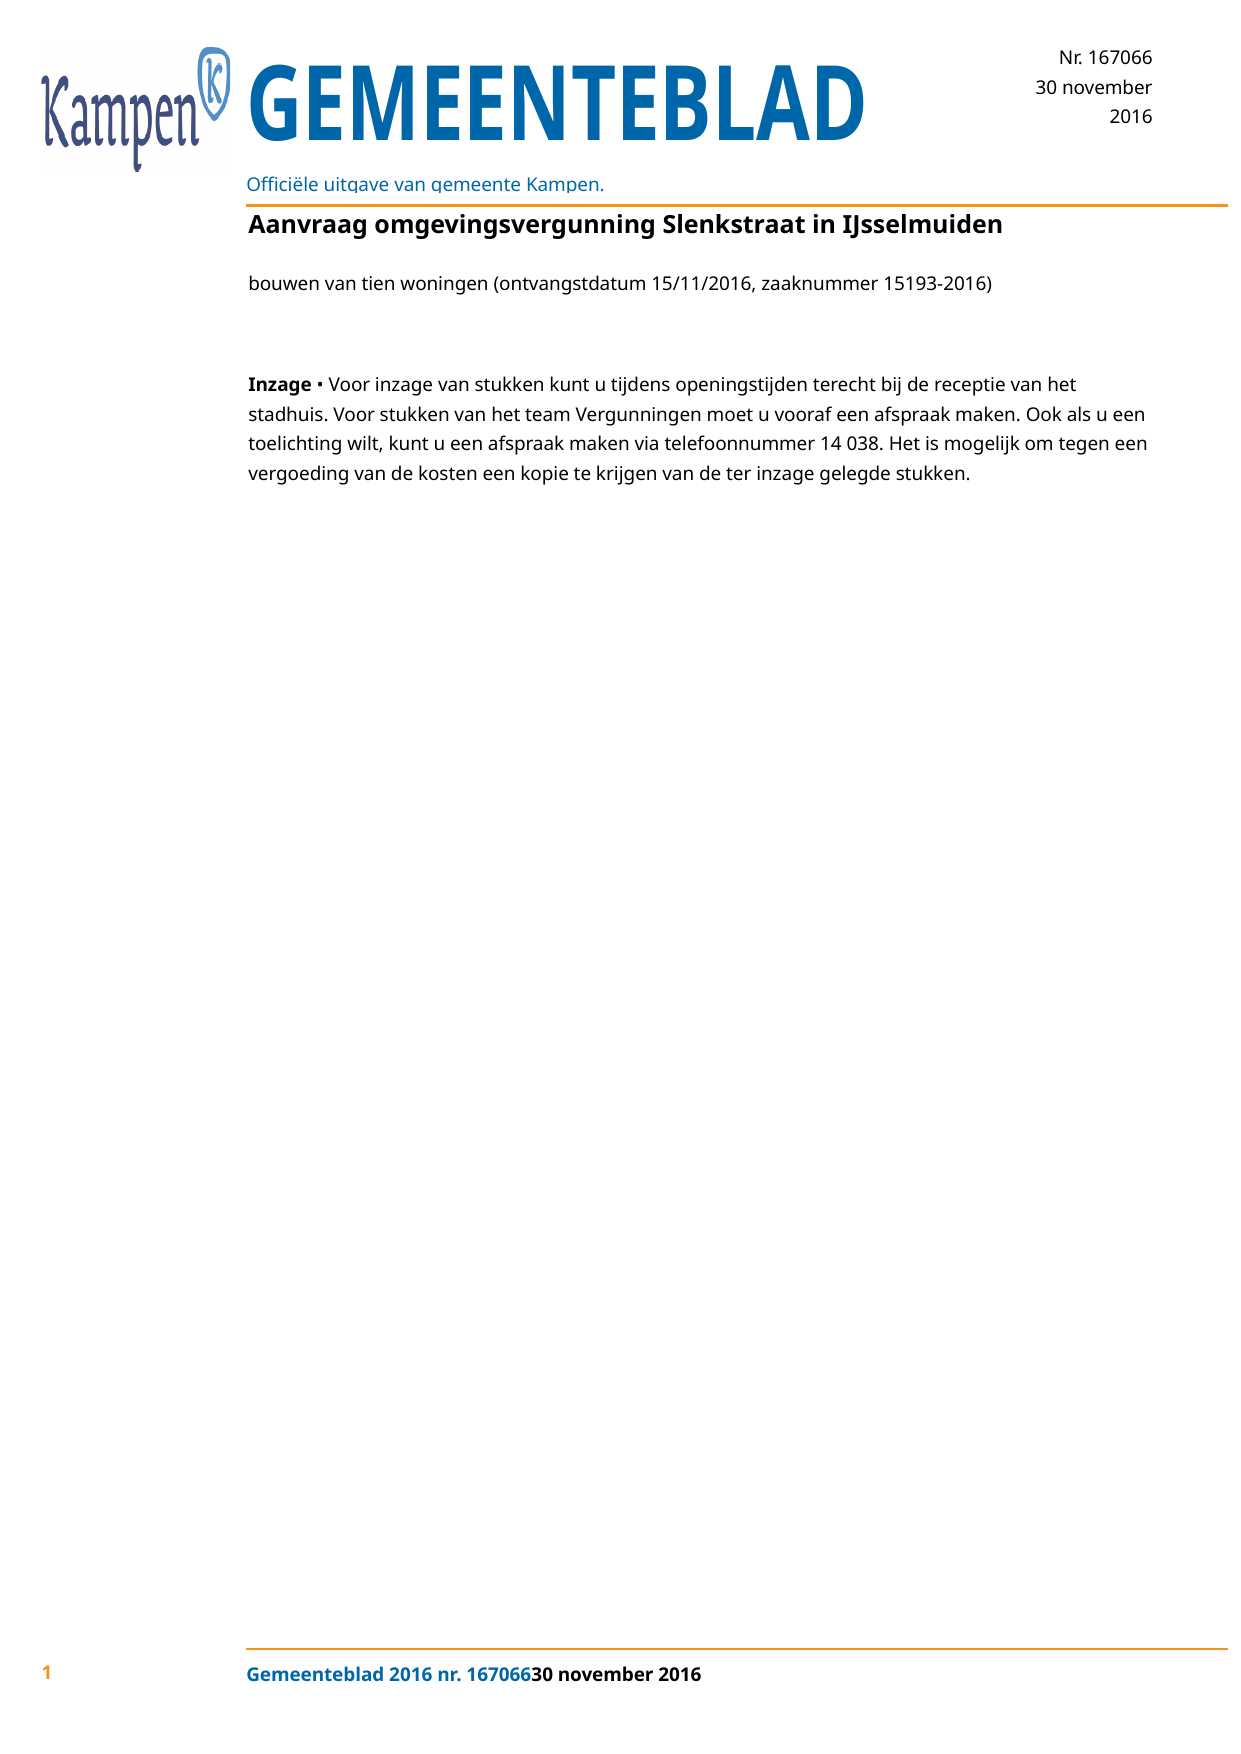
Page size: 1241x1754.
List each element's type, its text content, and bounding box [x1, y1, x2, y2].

picture [41, 47, 231, 172]
text Inzage • Voor inzage van stukken kunt u tijdens openingstijden terecht bij de receptie van het stadhuis. Voor stukken van het team Vergunningen moet u vooraf een afspraak maken. Ook als u een toelichting wilt, kunt u een afspraak maken via telefoonnummer 14 038. Het is mogelijk om tegen een vergoeding van de kosten een kopie te krijgen van de ter inzage gelegde stukken. [248, 371, 1152, 486]
text Aanvraag omgevingsvergunning Slenkstraat in IJsselmuiden [248, 207, 1152, 241]
text bouwen van tien woningen (ontvangstdatum 15/11/2016, zaaknummer 15193-2016) [248, 270, 1152, 296]
